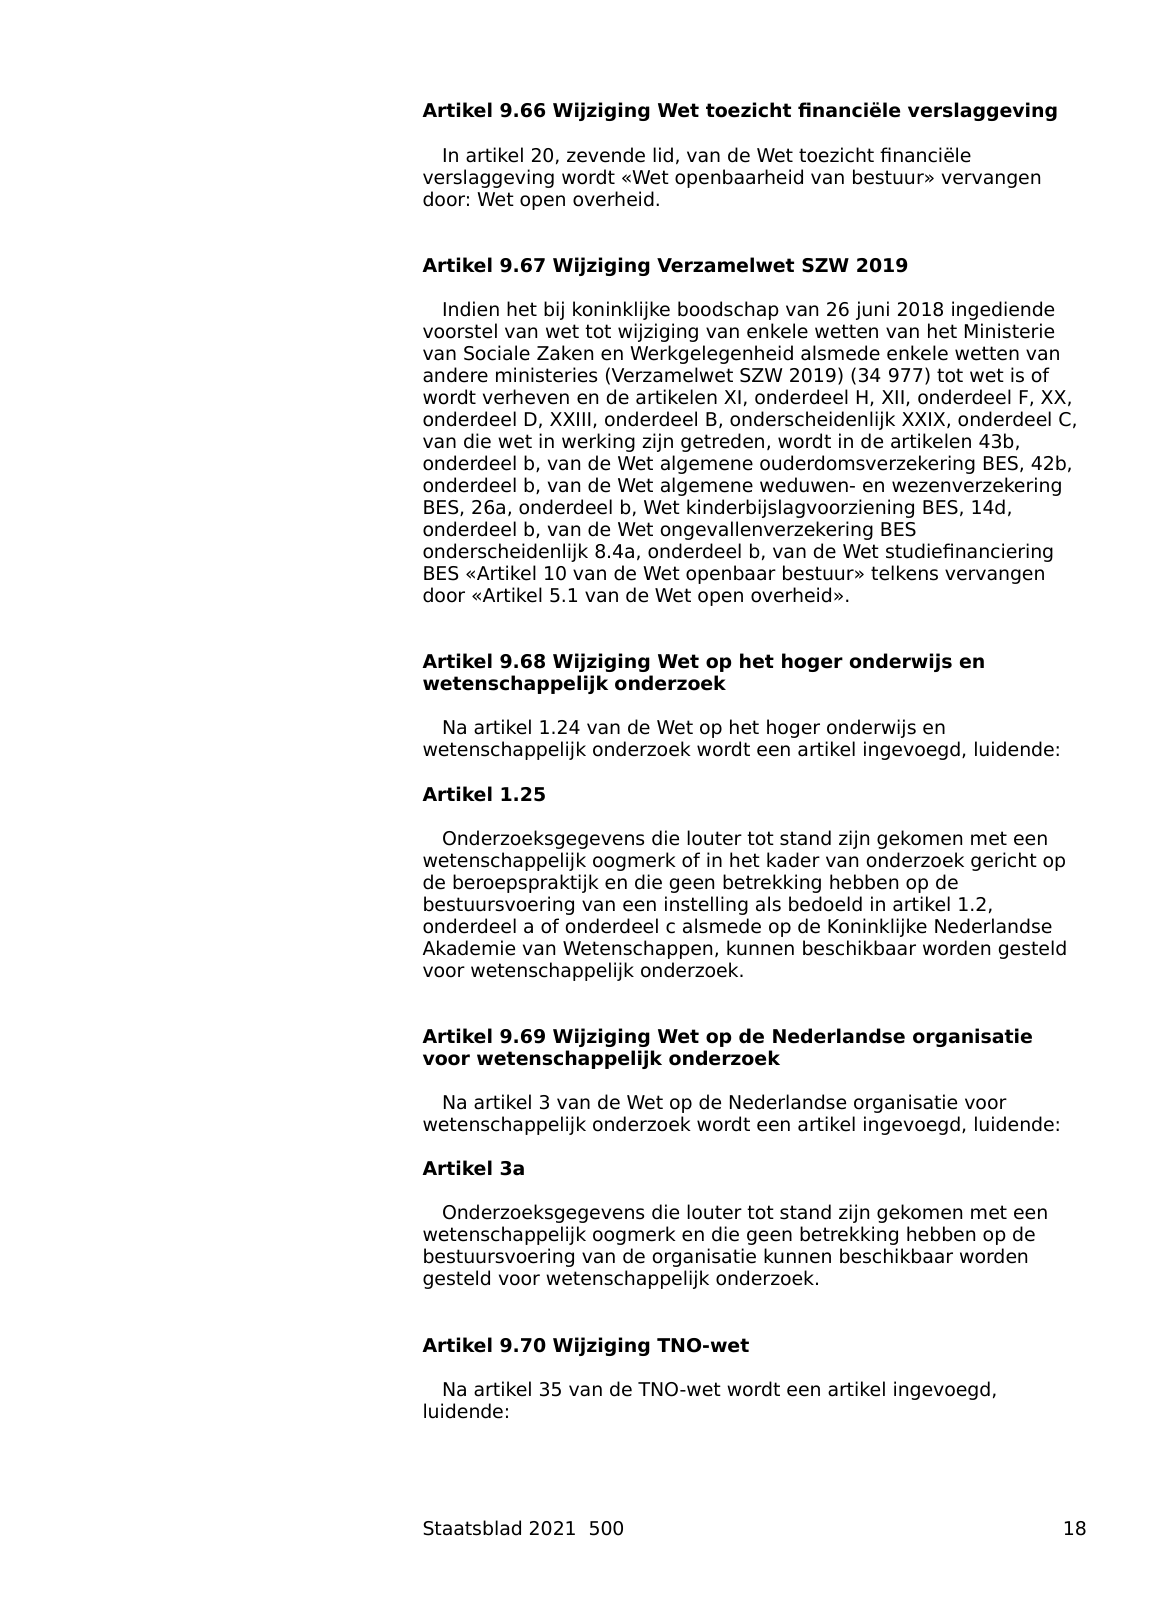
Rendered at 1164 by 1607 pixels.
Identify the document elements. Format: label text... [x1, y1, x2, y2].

text Onderzoeksgegevens die louter tot stand zijn gekomen met een wetenschappelijk oogmerk en die geen betrekking hebben op de bestuursvoering van de organisatie kunnen beschikbaar worden gesteld voor wetenschappelijk onderzoek. [422, 1202, 1087, 1290]
text In artikel 20, zevende lid, van de Wet toezicht financiële verslaggeving wordt «Wet openbaarheid van bestuur» vervangen door: Wet open overheid. [422, 144, 1087, 211]
subtitle Artikel 1.25 [422, 783, 1087, 805]
text Na artikel 35 van de TNO-wet wordt een artikel ingevoegd, luidende: [422, 1379, 1087, 1423]
text Na artikel 1.24 van de Wet op het hoger onderwijs en wetenschappelijk onderzoek wordt een artikel ingevoegd, luidende: [422, 717, 1087, 761]
text Indien het bij koninklijke boodschap van 26 juni 2018 ingediende voorstel van wet tot wijziging van enkele wetten van het Ministerie van Sociale Zaken en Werkgelegenheid alsmede enkele wetten van andere ministeries (Verzamelwet SZW 2019) (34 977) tot wet is of wordt verheven en de artikelen XI, onderdeel H, XII, onderdeel F, XX, onderdeel D, XXIII, onderdeel B, onderscheidenlijk XXIX, onderdeel C, van die wet in werking zijn getreden, wordt in de artikelen 43b, onderdeel b, van de Wet algemene ouderdomsverzekering BES, 42b, onderdeel b, van de Wet algemene weduwen- en wezenverzekering BES, 26a, onderdeel b, Wet kinderbijslagvoorziening BES, 14d, onderdeel b, van de Wet ongevallenverzekering BES onderscheidenlijk 8.4a, onderdeel b, van de Wet studiefinanciering BES «Artikel 10 van de Wet openbaar bestuur» telkens vervangen door «Artikel 5.1 van de Wet open overheid». [422, 299, 1087, 607]
subtitle Artikel 9.70 Wijziging TNO-wet [422, 1334, 1087, 1357]
subtitle Artikel 9.67 Wijziging Verzamelwet SZW 2019 [422, 255, 1087, 277]
subtitle Artikel 3a [422, 1158, 1087, 1180]
text Onderzoeksgegevens die louter tot stand zijn gekomen met een wetenschappelijk oogmerk of in het kader van onderzoek gericht op de beroepspraktijk en die geen betrekking hebben op de bestuursvoering van een instelling als bedoeld in artikel 1.2, onderdeel a of onderdeel c alsmede op de Koninklijke Nederlandse Akademie van Wetenschappen, kunnen beschikbaar worden gesteld voor wetenschappelijk onderzoek. [422, 828, 1087, 981]
text Na artikel 3 van de Wet op de Nederlandse organisatie voor wetenschappelijk onderzoek wordt een artikel ingevoegd, luidende: [422, 1092, 1087, 1136]
subtitle Artikel 9.69 Wijziging Wet op de Nederlandse organisatie voor wetenschappelijk onderzoek [422, 1026, 1087, 1070]
subtitle Artikel 9.68 Wijziging Wet op het hoger onderwijs en wetenschappelijk onderzoek [422, 651, 1087, 695]
subtitle Artikel 9.66 Wijziging Wet toezicht financiële verslaggeving [422, 100, 1087, 122]
